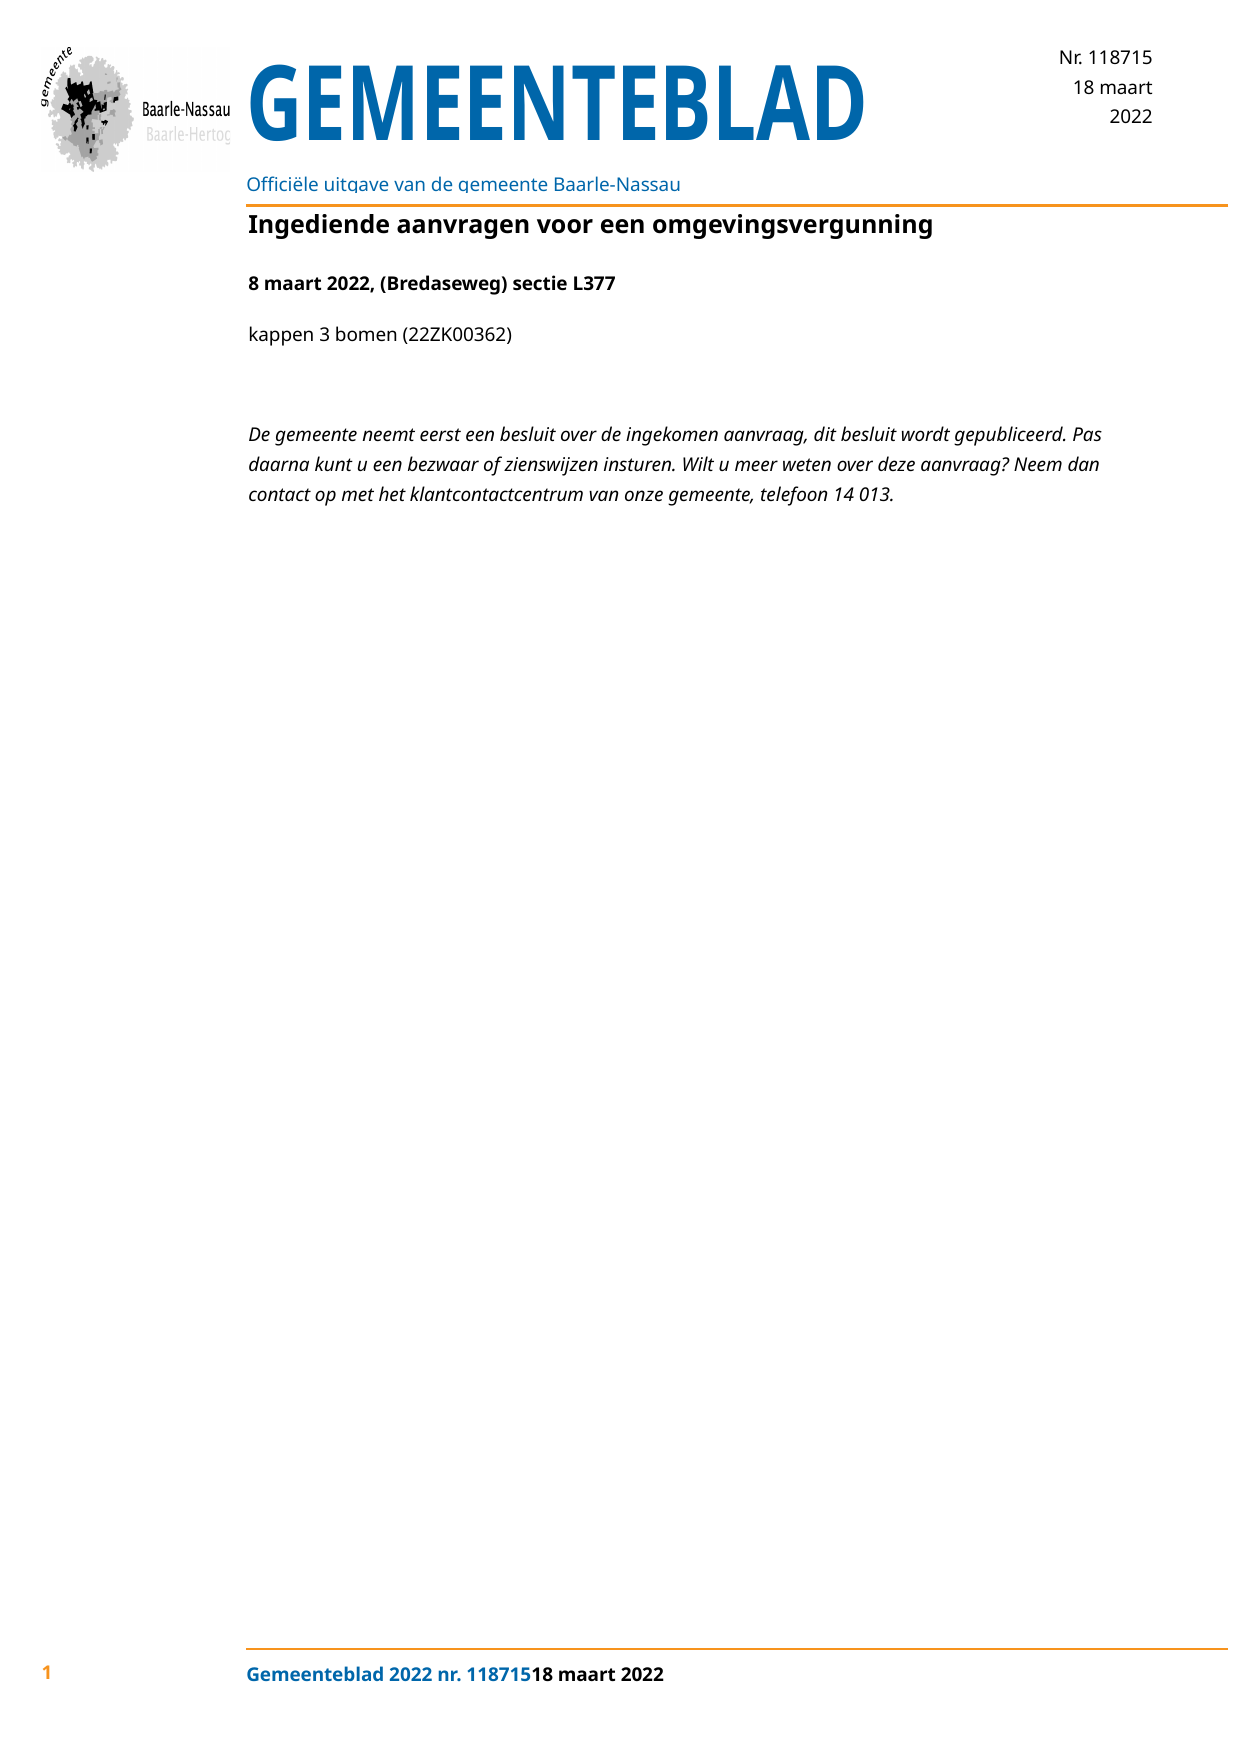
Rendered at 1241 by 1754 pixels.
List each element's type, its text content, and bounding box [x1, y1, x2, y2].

picture [41, 47, 231, 172]
text De gemeente neemt eerst een besluit over de ingekomen aanvraag, dit besluit wordt gepubliceerd. Pas daarna kunt u een bezwaar of zienswijzen insturen. Wilt u meer weten over deze aanvraag? Neem dan contact op met het klantcontactcentrum van onze gemeente, telefoon 14 013. [248, 422, 1152, 506]
text 8 maart 2022, (Bredaseweg) sectie L377 [248, 270, 1152, 296]
text kappen 3 bomen (22ZK00362) [248, 321, 1152, 346]
text Ingediende aanvragen voor een omgevingsvergunning [248, 207, 1152, 241]
